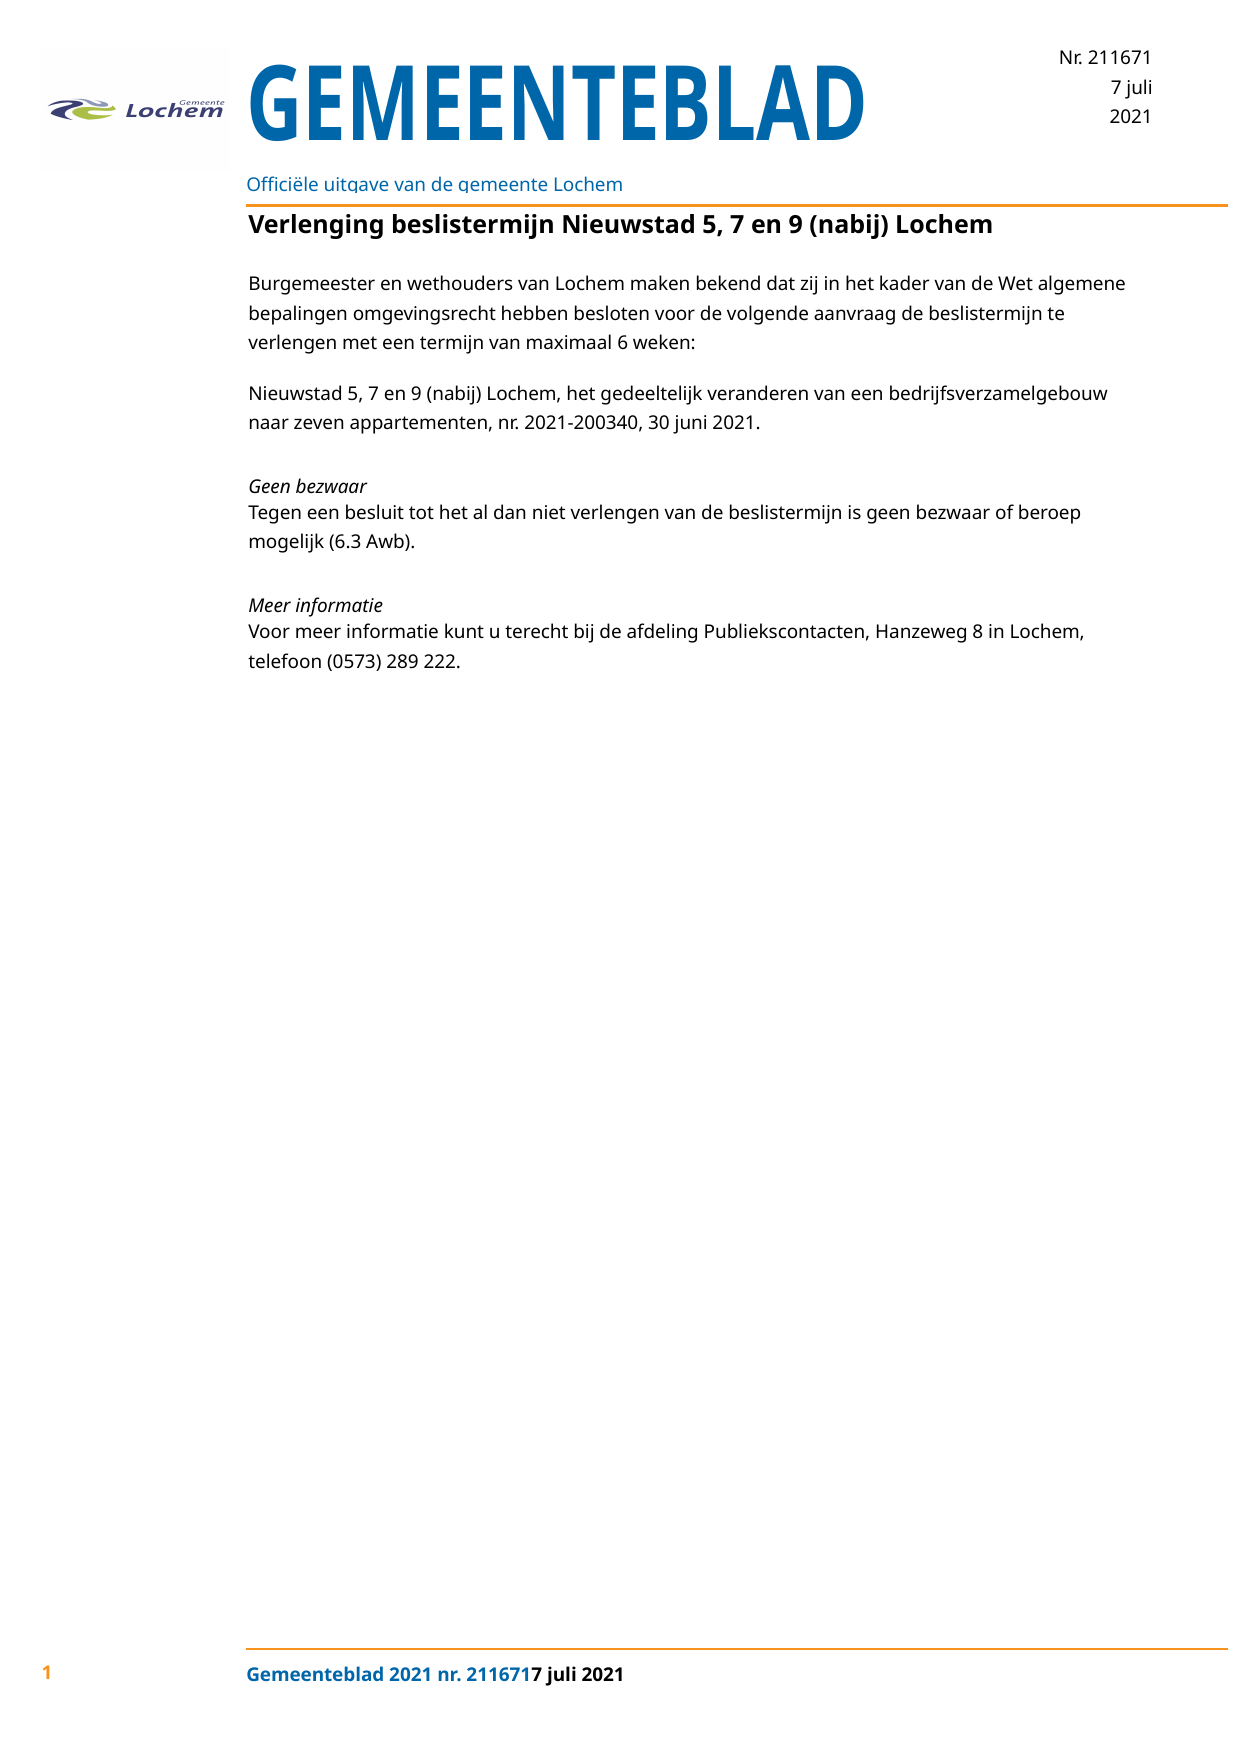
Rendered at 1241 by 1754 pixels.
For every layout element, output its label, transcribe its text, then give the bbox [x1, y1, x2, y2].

text Burgemeester en wethouders van Lochem maken bekend dat zij in het kader van de Wet algemene bepalingen omgevingsrecht hebben besloten voor de volgende aanvraag de beslistermijn te verlengen met een termijn van maximaal 6 weken: [248, 270, 1152, 355]
text Geen bezwaar [248, 473, 1152, 499]
text Nieuwstad 5, 7 en 9 (nabij) Lochem, het gedeeltelijk veranderen van een bedrijfsverzamelgebouw naar zeven appartementen, nr. 2021-200340, 30 juni 2021. [248, 380, 1152, 435]
text Voor meer informatie kunt u terecht bij de afdeling Publiekscontacten, Hanzeweg 8 in Lochem, telefoon (0573) 289 222. [248, 618, 1152, 674]
picture [41, 47, 231, 172]
text Verlenging beslistermijn Nieuwstad 5, 7 en 9 (nabij) Lochem [248, 207, 1152, 241]
text Meer informatie [248, 593, 1152, 618]
text Tegen een besluit tot het al dan niet verlengen van de beslistermijn is geen bezwaar of beroep mogelijk (6.3 Awb). [248, 499, 1152, 554]
